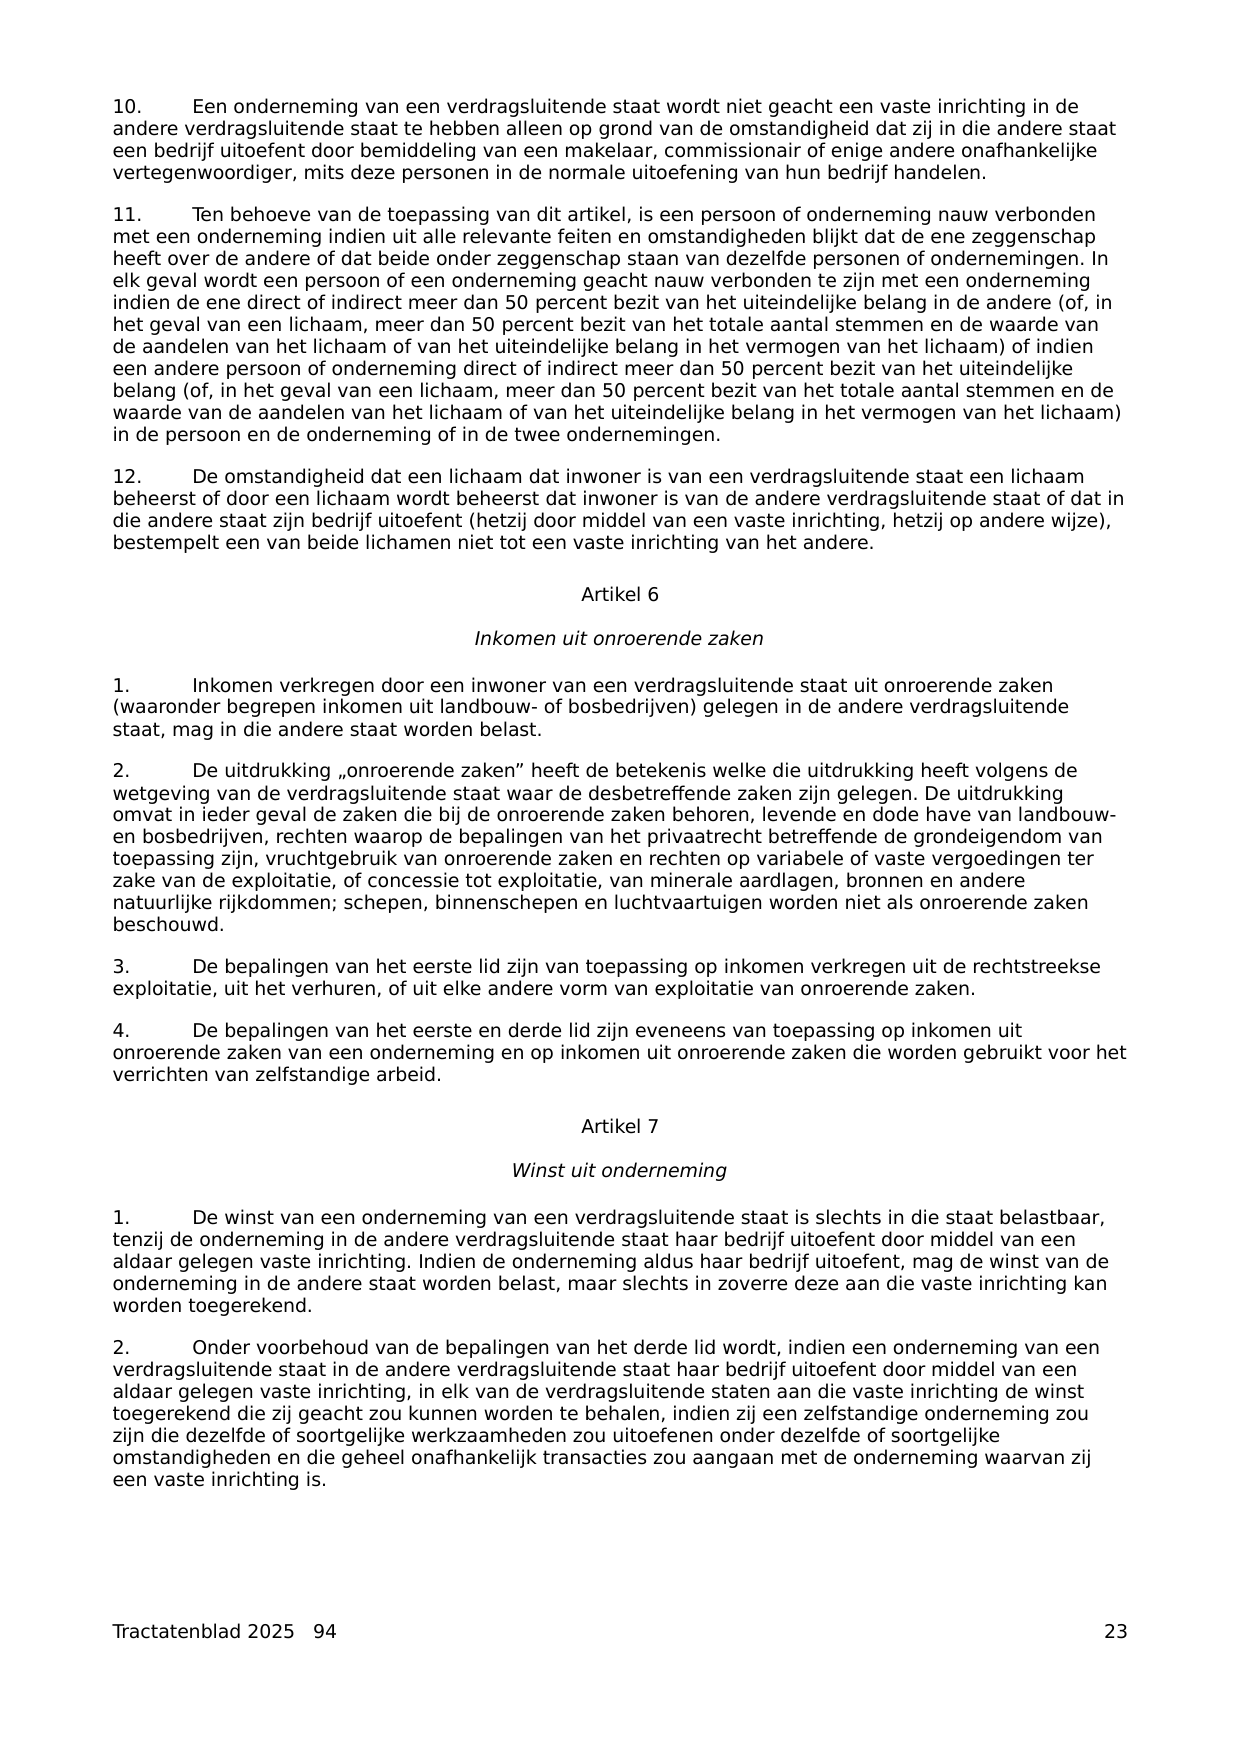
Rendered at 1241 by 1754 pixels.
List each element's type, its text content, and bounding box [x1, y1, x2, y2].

text 4. De bepalingen van het eerste en derde lid zijn eveneens van toepassing op inkomen uit onroerende zaken van een onderneming en op inkomen uit onroerende zaken die worden gebruikt voor het verrichten van zelfstandige arbeid. [112, 1020, 1128, 1086]
text 12. De omstandigheid dat een lichaam dat inwoner is van een verdragsluitende staat een lichaam beheerst of door een lichaam wordt beheerst dat inwoner is van de andere verdragsluitende staat of dat in die andere staat zijn bedrijf uitoefent (hetzij door middel van een vaste inrichting, hetzij op andere wijze), bestempelt een van beide lichamen niet tot een vaste inrichting van het andere. [112, 466, 1128, 553]
subtitle Artikel 6 Inkomen uit onroerende zaken [112, 583, 1128, 649]
text 10. Een onderneming van een verdragsluitende staat wordt niet geacht een vaste inrichting in de andere verdragsluitende staat te hebben alleen op grond van de omstandigheid dat zij in die andere staat een bedrijf uitoefent door bemiddeling van een makelaar, commissionair of enige andere onafhankelijke vertegenwoordiger, mits deze personen in de normale uitoefening van hun bedrijf handelen. [112, 96, 1128, 184]
subtitle Artikel 7 Winst uit onderneming [112, 1116, 1128, 1182]
text 1. De winst van een onderneming van een verdragsluitende staat is slechts in die staat belastbaar, tenzij de onderneming in de andere verdragsluitende staat haar bedrijf uitoefent door middel van een aldaar gelegen vaste inrichting. Indien de onderneming aldus haar bedrijf uitoefent, mag de winst van de onderneming in de andere staat worden belast, maar slechts in zoverre deze aan die vaste inrichting kan worden toegerekend. [112, 1207, 1128, 1317]
text 1. Inkomen verkregen door een inwoner van een verdragsluitende staat uit onroerende zaken (waaronder begrepen inkomen uit landbouw- of bosbedrijven) gelegen in de andere verdragsluitende staat, mag in die andere staat worden belast. [112, 674, 1128, 740]
text 3. De bepalingen van het eerste lid zijn van toepassing op inkomen verkregen uit de rechtstreekse exploitatie, uit het verhuren, of uit elke andere vorm van exploitatie van onroerende zaken. [112, 956, 1128, 1000]
text 11. Ten behoeve van de toepassing van dit artikel, is een persoon of onderneming nauw verbonden met een onderneming indien uit alle relevante feiten en omstandigheden blijkt dat de ene zeggenschap heeft over de andere of dat beide onder zeggenschap staan van dezelfde personen of ondernemingen. In elk geval wordt een persoon of een onderneming geacht nauw verbonden te zijn met een onderneming indien de ene direct of indirect meer dan 50 percent bezit van het uiteindelijke belang in de andere (of, in het geval van een lichaam, meer dan 50 percent bezit van het totale aantal stemmen en de waarde van de aandelen van het lichaam of van het uiteindelijke belang in het vermogen van het lichaam) of indien een andere persoon of onderneming direct of indirect meer dan 50 percent bezit van het uiteindelijke belang (of, in het geval van een lichaam, meer dan 50 percent bezit van het totale aantal stemmen en de waarde van de aandelen van het lichaam of van het uiteindelijke belang in het vermogen van het lichaam) in de persoon en de onderneming of in de twee ondernemingen. [112, 204, 1128, 446]
text 2. Onder voorbehoud van de bepalingen van het derde lid wordt, indien een onderneming van een verdragsluitende staat in de andere verdragsluitende staat haar bedrijf uitoefent door middel van een aldaar gelegen vaste inrichting, in elk van de verdragsluitende staten aan die vaste inrichting de winst toegerekend die zij geacht zou kunnen worden te behalen, indien zij een zelfstandige onderneming zou zijn die dezelfde of soortgelijke werkzaamheden zou uitoefenen onder dezelfde of soortgelijke omstandigheden en die geheel onafhankelijk transacties zou aangaan met de onderneming waarvan zij een vaste inrichting is. [112, 1337, 1128, 1491]
text 2. De uitdrukking „onroerende zaken” heeft de betekenis welke die uitdrukking heeft volgens de wetgeving van de verdragsluitende staat waar de desbetreffende zaken zijn gelegen. De uitdrukking omvat in ieder geval de zaken die bij de onroerende zaken behoren, levende en dode have van landbouw- en bosbedrijven, rechten waarop de bepalingen van het privaatrecht betreffende de grondeigendom van toepassing zijn, vruchtgebruik van onroerende zaken en rechten op variabele of vaste vergoedingen ter zake van de exploitatie, of concessie tot exploitatie, van minerale aardlagen, bronnen en andere natuurlijke rijkdommen; schepen, binnenschepen en luchtvaartuigen worden niet als onroerende zaken beschouwd. [112, 760, 1128, 936]
